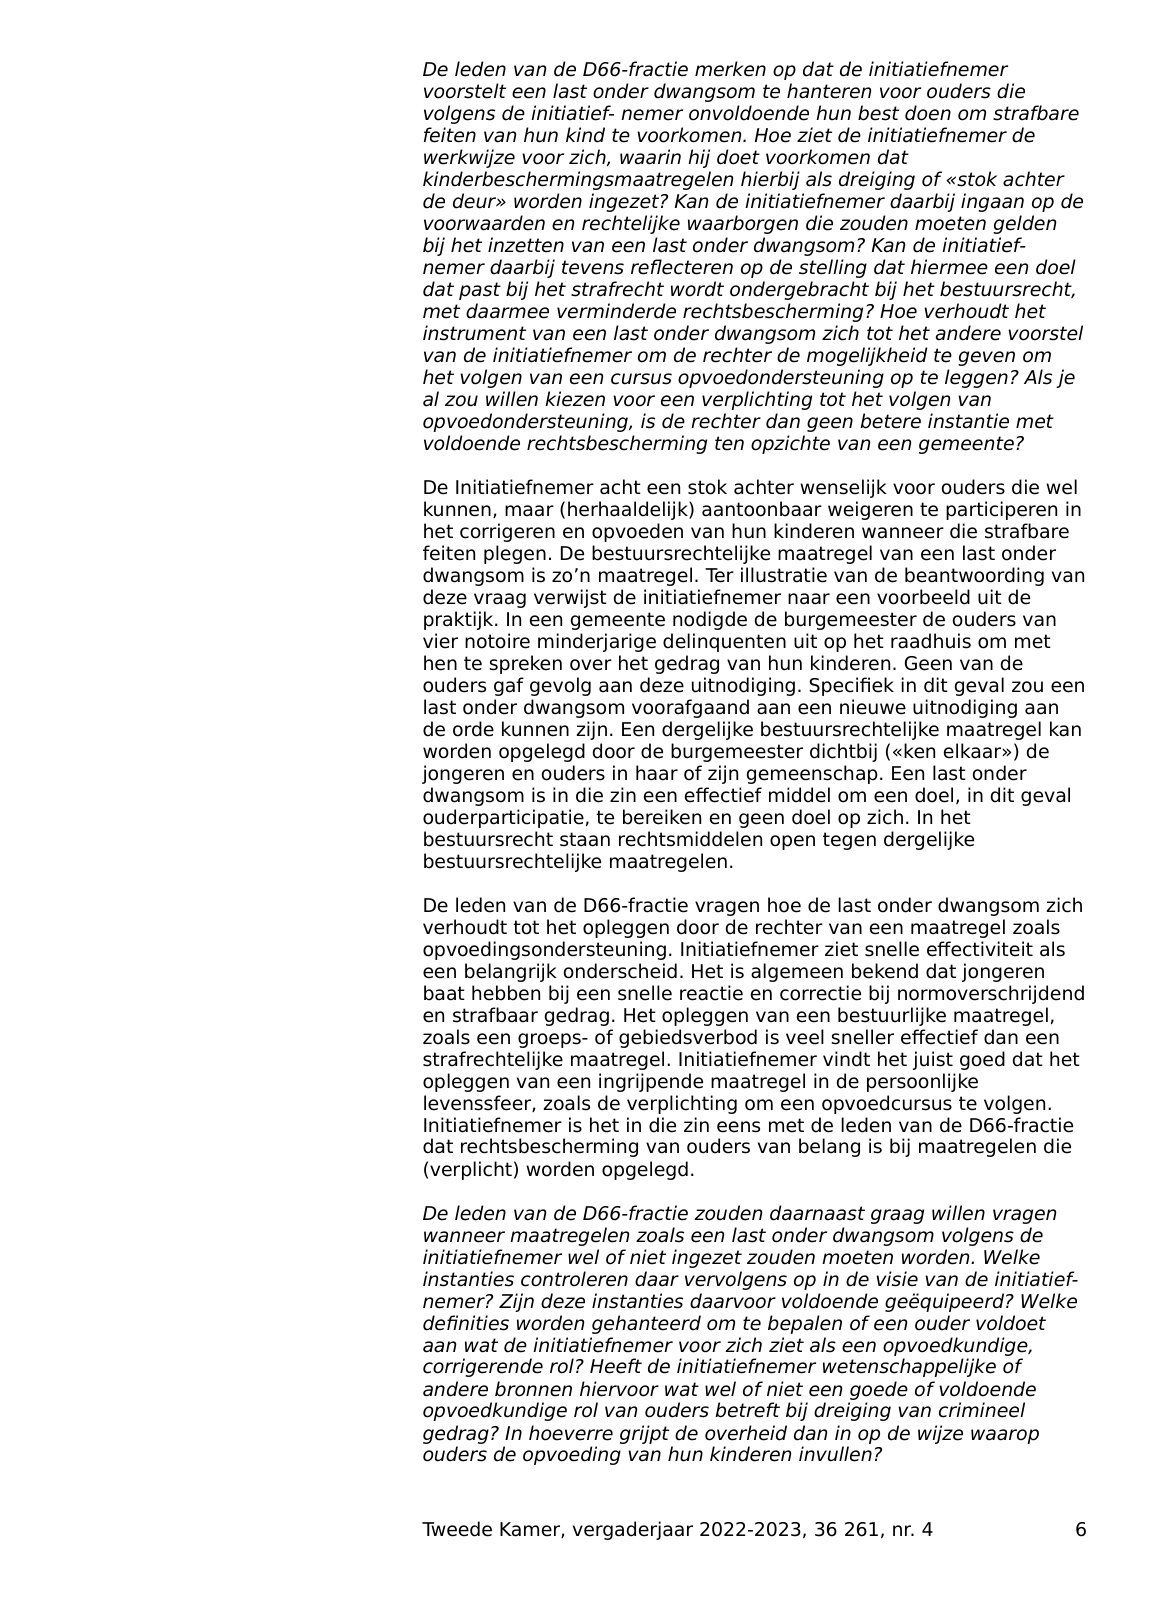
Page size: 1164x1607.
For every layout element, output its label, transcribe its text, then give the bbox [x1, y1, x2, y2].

text De leden van de D66-fractie zouden daarnaast graag willen vragen wanneer maatregelen zoals een last onder dwangsom volgens de initiatiefnemer wel of niet ingezet zouden moeten worden. Welke instanties controleren daar vervolgens op in de visie van de initiatief- nemer? Zijn deze instanties daarvoor voldoende geëquipeerd? Welke definities worden gehanteerd om te bepalen of een ouder voldoet aan wat de initiatiefnemer voor zich ziet als een opvoedkundige, corrigerende rol? Heeft de initiatiefnemer wetenschappelijke of andere bronnen hiervoor wat wel of niet een goede of voldoende opvoedkundige rol van ouders betreft bij dreiging van crimineel gedrag? In hoeverre grijpt de overheid dan in op de wijze waarop ouders de opvoeding van hun kinderen invullen? [422, 1203, 1087, 1466]
text De Initiatiefnemer acht een stok achter wenselijk voor ouders die wel kunnen, maar (herhaaldelijk) aantoonbaar weigeren te participeren in het corrigeren en opvoeden van hun kinderen wanneer die strafbare feiten plegen. De bestuursrechtelijke maatregel van een last onder dwangsom is zo’n maatregel. Ter illustratie van de beantwoording van deze vraag verwijst de initiatiefnemer naar een voorbeeld uit de praktijk. In een gemeente nodigde de burgemeester de ouders van vier notoire minderjarige delinquenten uit op het raadhuis om met hen te spreken over het gedrag van hun kinderen. Geen van de ouders gaf gevolg aan deze uitnodiging. Specifiek in dit geval zou een last onder dwangsom voorafgaand aan een nieuwe uitnodiging aan de orde kunnen zijn. Een dergelijke bestuursrechtelijke maatregel kan worden opgelegd door de burgemeester dichtbij («ken elkaar») de jongeren en ouders in haar of zijn gemeenschap. Een last onder dwangsom is in die zin een effectief middel om een doel, in dit geval ouderparticipatie, te bereiken en geen doel op zich. In het bestuursrecht staan rechtsmiddelen open tegen dergelijke bestuursrechtelijke maatregelen. [422, 477, 1087, 872]
text De leden van de D66-fractie merken op dat de initiatiefnemer voorstelt een last onder dwangsom te hanteren voor ouders die volgens de initiatief- nemer onvoldoende hun best doen om strafbare feiten van hun kind te voorkomen. Hoe ziet de initiatiefnemer de werkwijze voor zich, waarin hij doet voorkomen dat kinderbeschermingsmaatregelen hierbij als dreiging of «stok achter de deur» worden ingezet? Kan de initiatiefnemer daarbij ingaan op de voorwaarden en rechtelijke waarborgen die zouden moeten gelden bij het inzetten van een last onder dwangsom? Kan de initiatief- nemer daarbij tevens reflecteren op de stelling dat hiermee een doel dat past bij het strafrecht wordt ondergebracht bij het bestuursrecht, met daarmee verminderde rechtsbescherming? Hoe verhoudt het instrument van een last onder dwangsom zich tot het andere voorstel van de initiatiefnemer om de rechter de mogelijkheid te geven om het volgen van een cursus opvoedondersteuning op te leggen? Als je al zou willen kiezen voor een verplichting tot het volgen van opvoedondersteuning, is de rechter dan geen betere instantie met voldoende rechtsbescherming ten opzichte van een gemeente? [422, 59, 1087, 455]
text De leden van de D66-fractie vragen hoe de last onder dwangsom zich verhoudt tot het opleggen door de rechter van een maatregel zoals opvoedingsondersteuning. Initiatiefnemer ziet snelle effectiviteit als een belangrijk onderscheid. Het is algemeen bekend dat jongeren baat hebben bij een snelle reactie en correctie bij normoverschrijdend en strafbaar gedrag. Het opleggen van een bestuurlijke maatregel, zoals een groeps- of gebiedsverbod is veel sneller effectief dan een strafrechtelijke maatregel. Initiatiefnemer vindt het juist goed dat het opleggen van een ingrijpende maatregel in de persoonlijke levenssfeer, zoals de verplichting om een opvoedcursus te volgen. Initiatiefnemer is het in die zin eens met de leden van de D66-fractie dat rechtsbescherming van ouders van belang is bij maatregelen die (verplicht) worden opgelegd. [422, 895, 1087, 1180]
